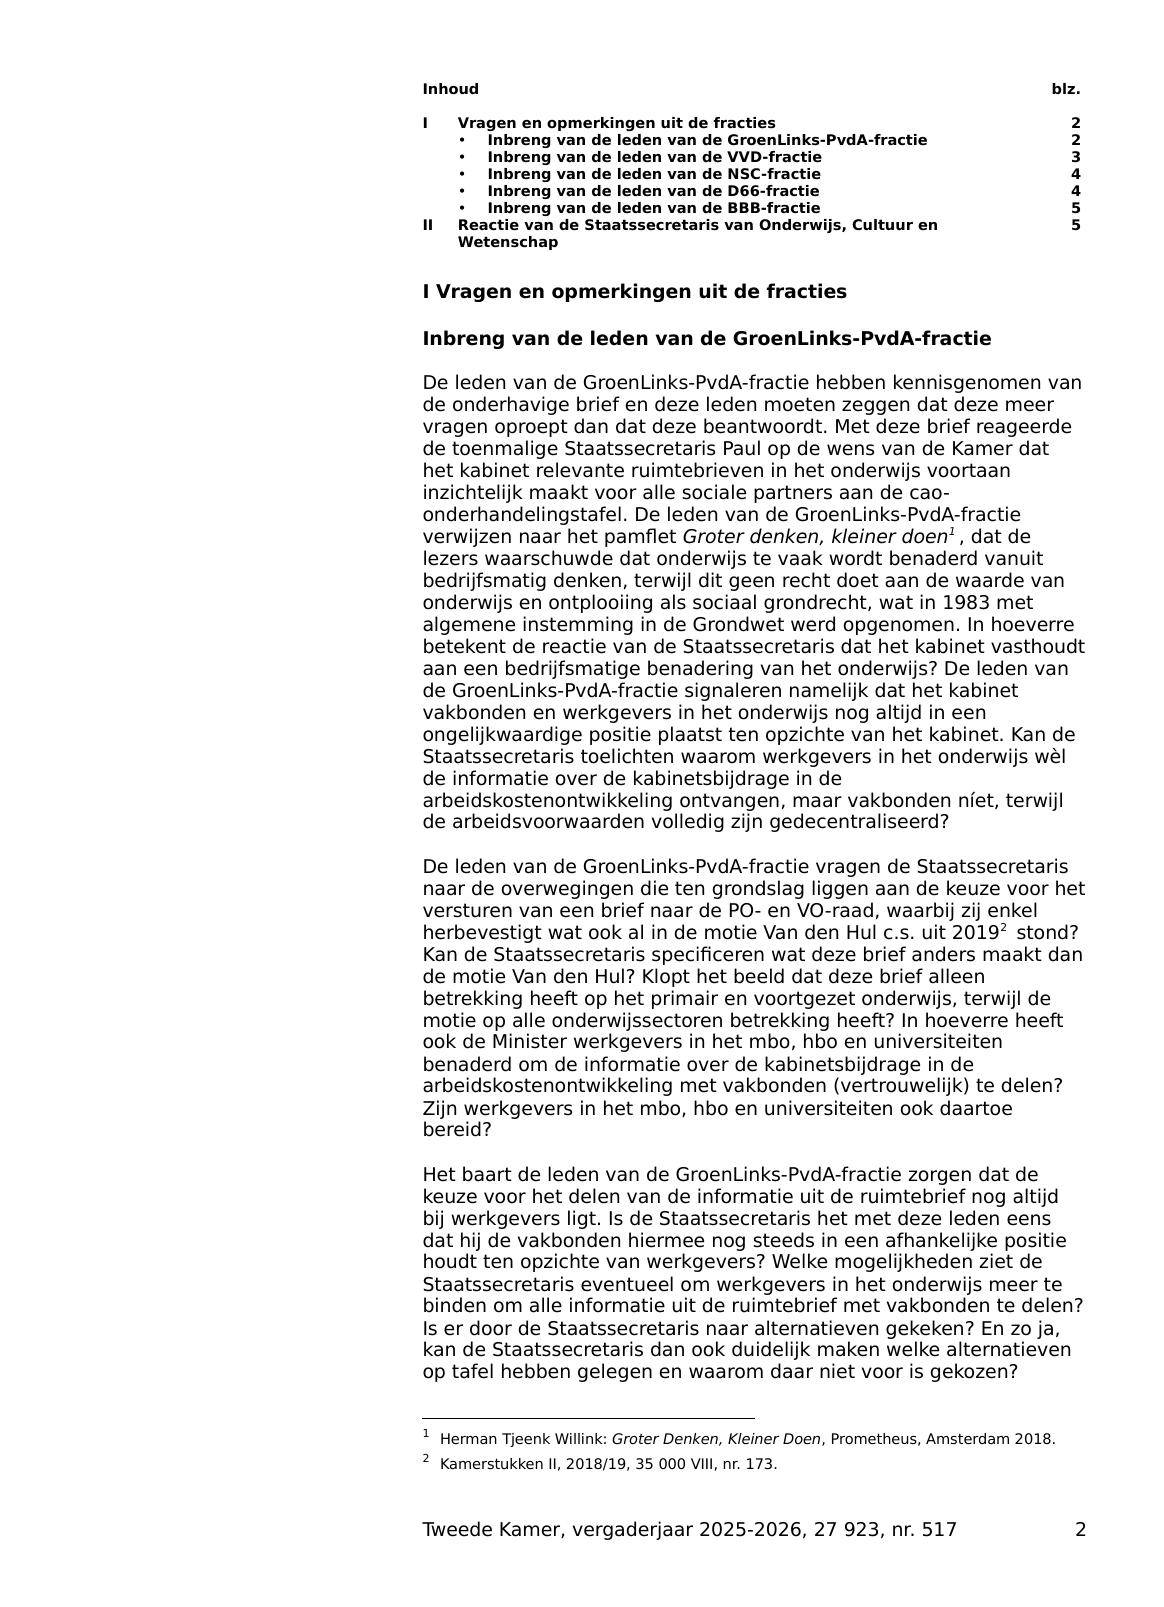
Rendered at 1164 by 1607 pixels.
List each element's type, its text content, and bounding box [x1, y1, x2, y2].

table_cell I [422, 115, 452, 132]
table_cell • [452, 132, 481, 149]
table_cell Inbreng van de leden van de NSC-fractie [481, 166, 1027, 183]
text Herman Tjeenk Willink: Groter Denken, Kleiner Doen, Prometheus, Amsterdam 2018. [422, 1427, 1087, 1449]
table_cell [422, 98, 452, 115]
table_cell [422, 149, 452, 166]
table_cell 4 [1028, 166, 1087, 183]
table_cell [422, 132, 452, 149]
table_cell [422, 183, 452, 200]
table_cell • [452, 166, 481, 183]
table_cell [422, 200, 452, 217]
table_header blz. [1028, 81, 1087, 98]
table_cell 5 [1028, 200, 1087, 217]
table_cell Inbreng van de leden van de VVD-fractie [481, 149, 1027, 166]
table_cell 5 [1028, 217, 1087, 251]
table_cell Inbreng van de leden van de BBB-fractie [481, 200, 1027, 217]
subtitle I Vragen en opmerkingen uit de fracties [422, 281, 1087, 303]
table_cell 2 [1028, 115, 1087, 132]
table_cell [422, 166, 452, 183]
table_cell • [452, 183, 481, 200]
text Kamerstukken II, 2018/19, 35 000 VIII, nr. 173. [422, 1452, 1087, 1474]
table_cell 2 [1028, 132, 1087, 149]
table_cell • [452, 200, 481, 217]
table_cell 3 [1028, 149, 1087, 166]
text De leden van de GroenLinks-PvdA-fractie vragen de Staatssecretaris naar de overwegingen die ten grondslag liggen aan de keuze voor het versturen van een brief naar de PO- en VO-raad, waarbij zij enkel herbevestigt wat ook al in de motie Van den Hul c.s. uit 2019 stond? Kan de Staatssecretaris specificeren wat deze brief anders maakt dan de motie Van den Hul? Klopt het beeld dat deze brief alleen betrekking heeft op het primair en voortgezet onderwijs, terwijl de motie op alle onderwijssectoren betrekking heeft? In hoeverre heeft ook de Minister werkgevers in het mbo, hbo en universiteiten benaderd om de informatie over de kabinetsbijdrage in de arbeidskostenontwikkeling met vakbonden (vertrouwelijk) te delen? Zijn werkgevers in het mbo, hbo en universiteiten ook daartoe bereid? [422, 856, 1087, 1141]
table_cell [452, 98, 481, 115]
text Het baart de leden van de GroenLinks-PvdA-fractie zorgen dat de keuze voor het delen van de informatie uit de ruimtebrief nog altijd bij werkgevers ligt. Is de Staatssecretaris het met deze leden eens dat hij de vakbonden hiermee nog steeds in een afhankelijke positie houdt ten opzichte van werkgevers? Welke mogelijkheden ziet de Staatssecretaris eventueel om werkgevers in het onderwijs meer te binden om alle informatie uit de ruimtebrief met vakbonden te delen? Is er door de Staatssecretaris naar alternatieven gekeken? En zo ja, kan de Staatssecretaris dan ook duidelijk maken welke alternatieven op tafel hebben gelegen en waarom daar niet voor is gekozen? [422, 1163, 1087, 1383]
table_cell 4 [1028, 183, 1087, 200]
table_cell [481, 98, 1027, 115]
subtitle Inbreng van de leden van de GroenLinks-PvdA-fractie [422, 328, 1087, 350]
table_cell Reactie van de Staatssecretaris van Onderwijs, Cultuur en Wetenschap [452, 217, 1027, 251]
table_cell II [422, 217, 452, 251]
table_cell • [452, 149, 481, 166]
table_cell Inbreng van de leden van de GroenLinks-PvdA-fractie [481, 132, 1027, 149]
table_cell Vragen en opmerkingen uit de fracties [452, 115, 1027, 132]
table_cell [1028, 98, 1087, 115]
table_cell Inbreng van de leden van de D66-fractie [481, 183, 1027, 200]
table_header Inhoud [422, 81, 1027, 98]
text De leden van de GroenLinks-PvdA-fractie hebben kennisgenomen van de onderhavige brief en deze leden moeten zeggen dat deze meer vragen oproept dan dat deze beantwoordt. Met deze brief reageerde de toenmalige Staatssecretaris Paul op de wens van de Kamer dat het kabinet relevante ruimtebrieven in het onderwijs voortaan inzichtelijk maakt voor alle sociale partners aan de cao-onderhandelingstafel. De leden van de GroenLinks-PvdA-fractie verwijzen naar het pamflet Groter denken, kleiner doen, dat de lezers waarschuwde dat onderwijs te vaak wordt benaderd vanuit bedrijfsmatig denken, terwijl dit geen recht doet aan de waarde van onderwijs en ontplooiing als sociaal grondrecht, wat in 1983 met algemene instemming in de Grondwet werd opgenomen. In hoeverre betekent de reactie van de Staatssecretaris dat het kabinet vasthoudt aan een bedrijfsmatige benadering van het onderwijs? De leden van de GroenLinks-PvdA-fractie signaleren namelijk dat het kabinet vakbonden en werkgevers in het onderwijs nog altijd in een ongelijkwaardige positie plaatst ten opzichte van het kabinet. Kan de Staatssecretaris toelichten waarom werkgevers in het onderwijs wèl de informatie over de kabinetsbijdrage in de arbeidskostenontwikkeling ontvangen, maar vakbonden níet, terwijl de arbeidsvoorwaarden volledig zijn gedecentraliseerd? [422, 372, 1087, 833]
